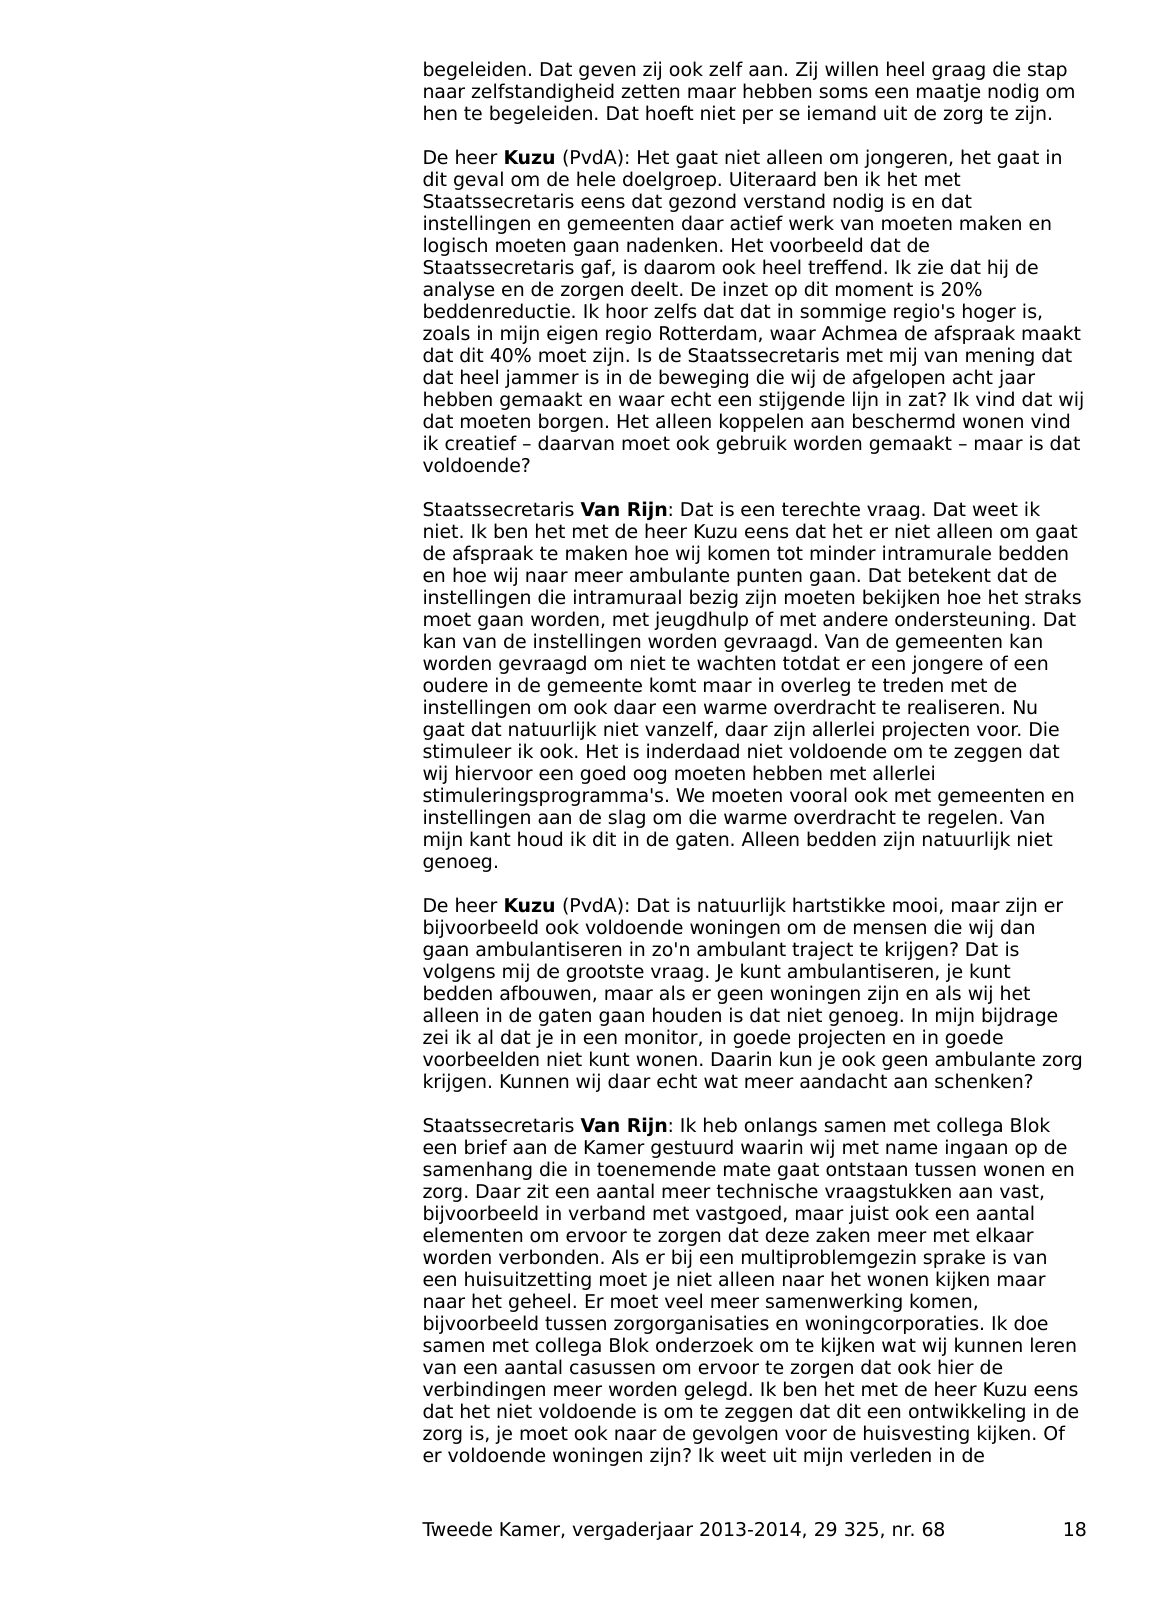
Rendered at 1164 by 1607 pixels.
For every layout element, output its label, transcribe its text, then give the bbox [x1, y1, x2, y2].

text Staatssecretaris Van Rijn: Ik heb onlangs samen met collega Blok een brief aan de Kamer gestuurd waarin wij met name ingaan op de samenhang die in toenemende mate gaat ontstaan tussen wonen en zorg. Daar zit een aantal meer technische vraagstukken aan vast, bijvoorbeeld in verband met vastgoed, maar juist ook een aantal elementen om ervoor te zorgen dat deze zaken meer met elkaar worden verbonden. Als er bij een multiproblemgezin sprake is van een huisuitzetting moet je niet alleen naar het wonen kijken maar naar het geheel. Er moet veel meer samenwerking komen, bijvoorbeeld tussen zorgorganisaties en woningcorporaties. Ik doe samen met collega Blok onderzoek om te kijken wat wij kunnen leren van een aantal casussen om ervoor te zorgen dat ook hier de verbindingen meer worden gelegd. Ik ben het met de heer Kuzu eens dat het niet voldoende is om te zeggen dat dit een ontwikkeling in de zorg is, je moet ook naar de gevolgen voor de huisvesting kijken. Of er voldoende woningen zijn? Ik weet uit mijn verleden in de [422, 1115, 1087, 1467]
text De heer Kuzu (PvdA): Dat is natuurlijk hartstikke mooi, maar zijn er bijvoorbeeld ook voldoende woningen om de mensen die wij dan gaan ambulantiseren in zo'n ambulant traject te krijgen? Dat is volgens mij de grootste vraag. Je kunt ambulantiseren, je kunt bedden afbouwen, maar als er geen woningen zijn en als wij het alleen in de gaten gaan houden is dat niet genoeg. In mijn bijdrage zei ik al dat je in een monitor, in goede projecten en in goede voorbeelden niet kunt wonen. Daarin kun je ook geen ambulante zorg krijgen. Kunnen wij daar echt wat meer aandacht aan schenken? [422, 895, 1087, 1093]
text Staatssecretaris Van Rijn: Dat is een terechte vraag. Dat weet ik niet. Ik ben het met de heer Kuzu eens dat het er niet alleen om gaat de afspraak te maken hoe wij komen tot minder intramurale bedden en hoe wij naar meer ambulante punten gaan. Dat betekent dat de instellingen die intramuraal bezig zijn moeten bekijken hoe het straks moet gaan worden, met jeugdhulp of met andere ondersteuning. Dat kan van de instellingen worden gevraagd. Van de gemeenten kan worden gevraagd om niet te wachten totdat er een jongere of een oudere in de gemeente komt maar in overleg te treden met de instellingen om ook daar een warme overdracht te realiseren. Nu gaat dat natuurlijk niet vanzelf, daar zijn allerlei projecten voor. Die stimuleer ik ook. Het is inderdaad niet voldoende om te zeggen dat wij hiervoor een goed oog moeten hebben met allerlei stimuleringsprogramma's. We moeten vooral ook met gemeenten en instellingen aan de slag om die warme overdracht te regelen. Van mijn kant houd ik dit in de gaten. Alleen bedden zijn natuurlijk niet genoeg. [422, 499, 1087, 873]
text begeleiden. Dat geven zij ook zelf aan. Zij willen heel graag die stap naar zelfstandigheid zetten maar hebben soms een maatje nodig om hen te begeleiden. Dat hoeft niet per se iemand uit de zorg te zijn. [422, 59, 1087, 125]
text De heer Kuzu (PvdA): Het gaat niet alleen om jongeren, het gaat in dit geval om de hele doelgroep. Uiteraard ben ik het met Staatssecretaris eens dat gezond verstand nodig is en dat instellingen en gemeenten daar actief werk van moeten maken en logisch moeten gaan nadenken. Het voorbeeld dat de Staatssecretaris gaf, is daarom ook heel treffend. Ik zie dat hij de analyse en de zorgen deelt. De inzet op dit moment is 20% beddenreductie. Ik hoor zelfs dat dat in sommige regio's hoger is, zoals in mijn eigen regio Rotterdam, waar Achmea de afspraak maakt dat dit 40% moet zijn. Is de Staatssecretaris met mij van mening dat dat heel jammer is in de beweging die wij de afgelopen acht jaar hebben gemaakt en waar echt een stijgende lijn in zat? Ik vind dat wij dat moeten borgen. Het alleen koppelen aan beschermd wonen vind ik creatief – daarvan moet ook gebruik worden gemaakt – maar is dat voldoende? [422, 147, 1087, 477]
